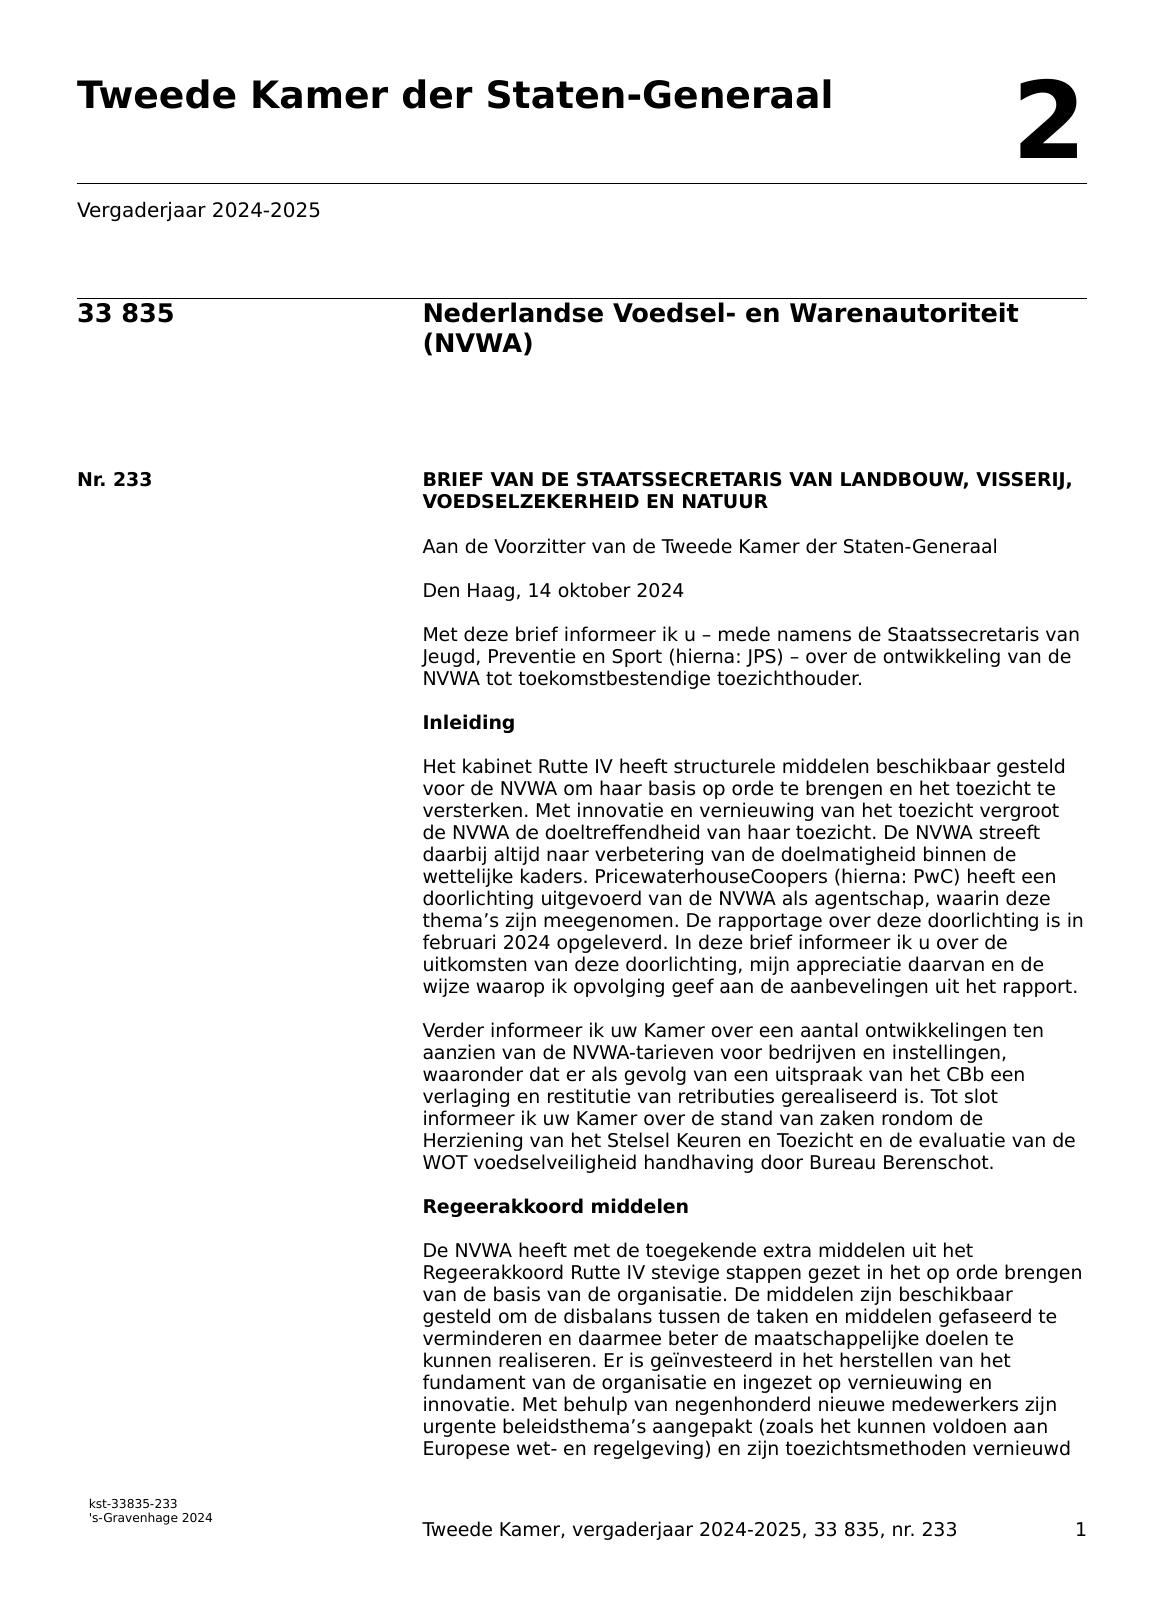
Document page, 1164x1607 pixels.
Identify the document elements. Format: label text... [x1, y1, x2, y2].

text Verder informeer ik uw Kamer over een aantal ontwikkelingen ten aanzien van de NVWA-tarieven voor bedrijven en instellingen, waaronder dat er als gevolg van een uitspraak van het CBb een verlaging en restitutie van retributies gerealiseerd is. Tot slot informeer ik uw Kamer over de stand van zaken rondom de Herziening van het Stelsel Keuren en Toezicht en de evaluatie van de WOT voedselveiligheid handhaving door Bureau Berenschot. [422, 1020, 1087, 1174]
table_header Tweede Kamer der Staten-Generaal [77, 59, 886, 183]
text De NVWA heeft met de toegekende extra middelen uit het Regeerakkoord Rutte IV stevige stappen gezet in het op orde brengen van de basis van de organisatie. De middelen zijn beschikbaar gesteld om de disbalans tussen de taken en middelen gefaseerd te verminderen en daarmee beter de maatschappelijke doelen te kunnen realiseren. Er is geïnvesteerd in het herstellen van het fundament van de organisatie en ingezet op vernieuwing en innovatie. Met behulp van negenhonderd nieuwe medewerkers zijn urgente beleidsthema’s aangepakt (zoals het kunnen voldoen aan Europese wet- en regelgeving) en zijn toezichtsmethoden vernieuwd [422, 1240, 1087, 1460]
text Met deze brief informeer ik u – mede namens de Staatssecretaris van Jeugd, Preventie en Sport (hierna: JPS) – over de ontwikkeling van de NVWA tot toekomstbestendige toezichthouder. [422, 624, 1087, 690]
subtitle 33 835 Nederlandse Voedsel- en Warenautoriteit (NVWA) [77, 299, 1087, 358]
subtitle Nr. 233 BRIEF VAN DE STAATSSECRETARIS VAN LANDBOUW, VISSERIJ, VOEDSELZEKERHEID EN NATUUR [77, 469, 1087, 513]
text kst-33835-233 [88, 1497, 323, 1511]
table_header 2 [886, 59, 1087, 183]
text Aan de Voorzitter van de Tweede Kamer der Staten-Generaal [422, 536, 1087, 557]
text 's-Gravenhage 2024 [88, 1511, 323, 1525]
subtitle Regeerakkoord middelen [422, 1196, 1087, 1218]
text Het kabinet Rutte IV heeft structurele middelen beschikbaar gesteld voor de NVWA om haar basis op orde te brengen en het toezicht te versterken. Met innovatie en vernieuwing van het toezicht vergroot de NVWA de doeltreffendheid van haar toezicht. De NVWA streeft daarbij altijd naar verbetering van de doelmatigheid binnen de wettelijke kaders. PricewaterhouseCoopers (hierna: PwC) heeft een doorlichting uitgevoerd van de NVWA als agentschap, waarin deze thema’s zijn meegenomen. De rapportage over deze doorlichting is in februari 2024 opgeleverd. In deze brief informeer ik u over de uitkomsten van deze doorlichting, mijn appreciatie daarvan en de wijze waarop ik opvolging geef aan de aanbevelingen uit het rapport. [422, 756, 1087, 998]
table_cell Vergaderjaar 2024-2025 [77, 184, 1087, 298]
subtitle Inleiding [422, 712, 1087, 734]
text Den Haag, 14 oktober 2024 [422, 580, 1087, 602]
